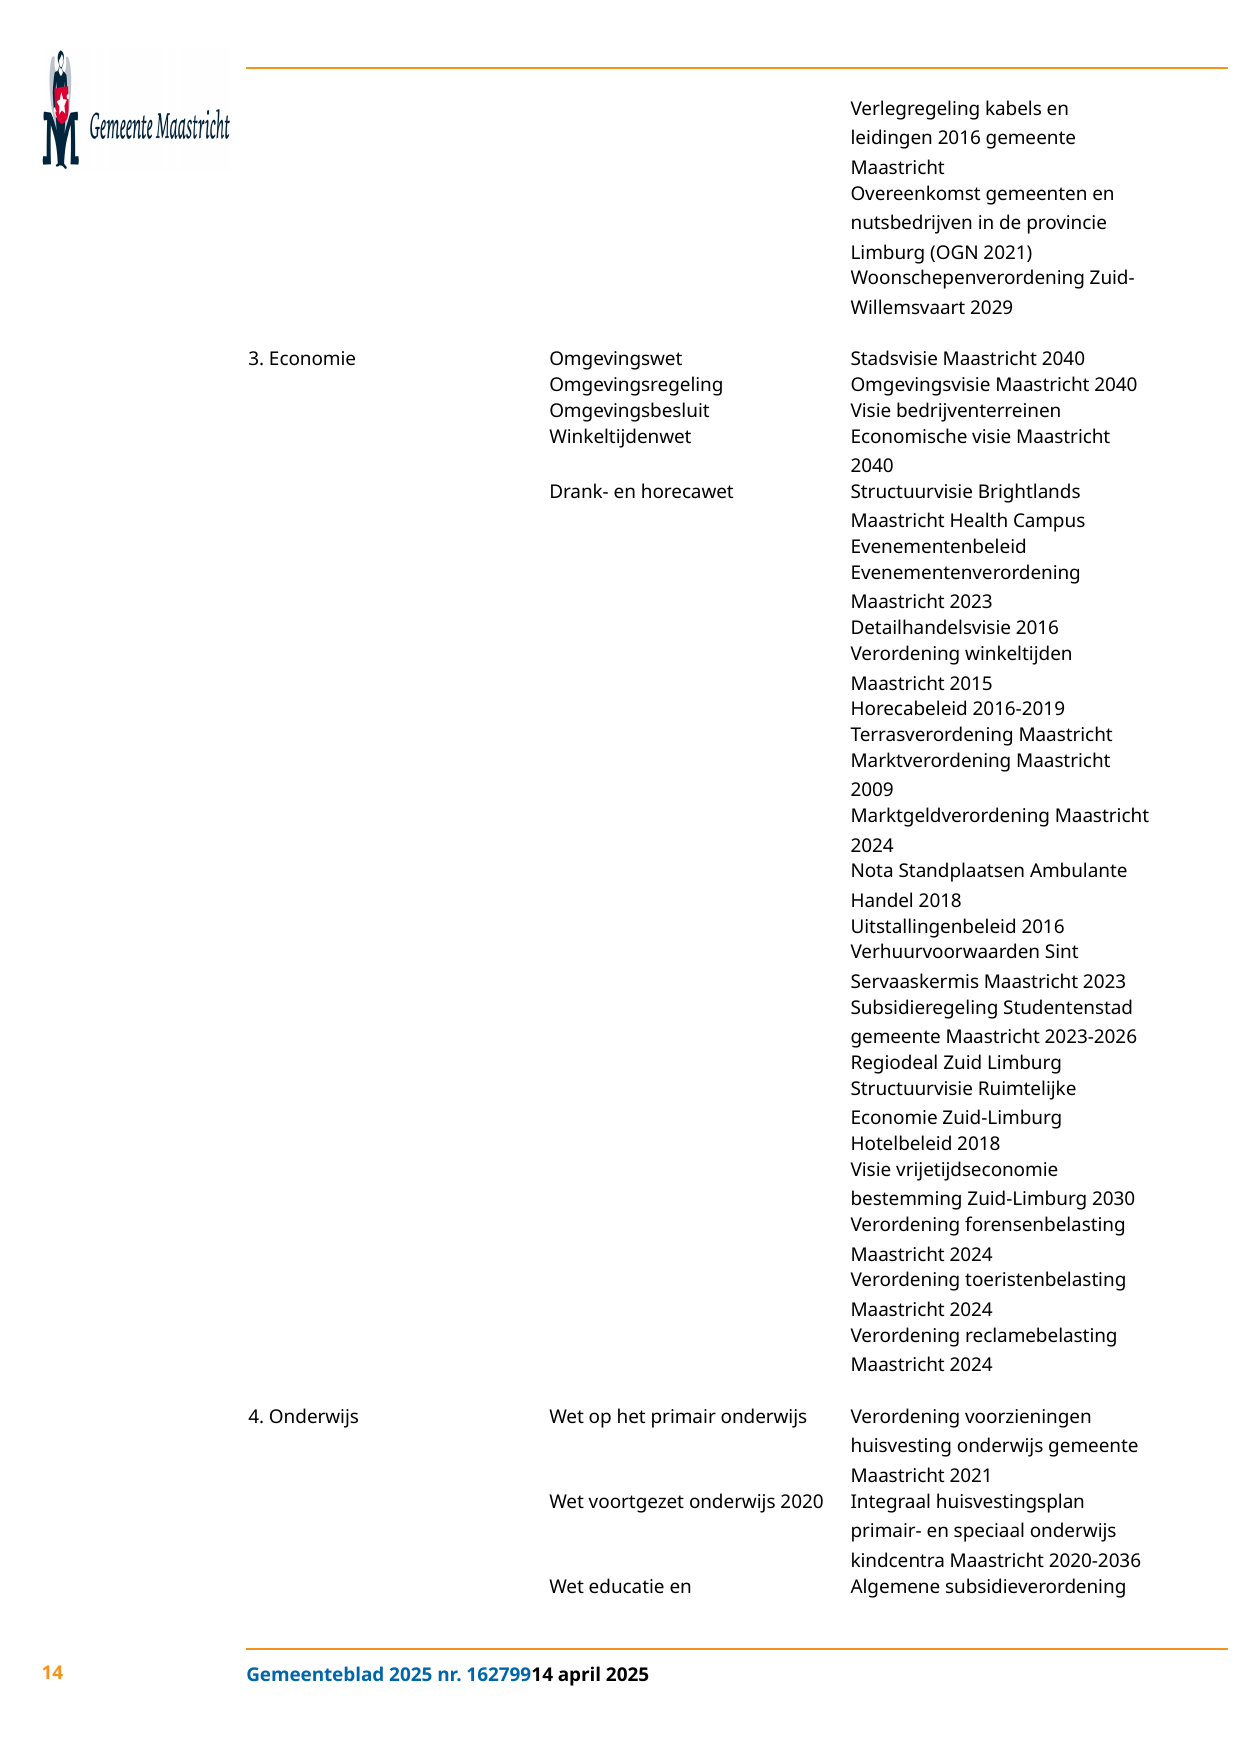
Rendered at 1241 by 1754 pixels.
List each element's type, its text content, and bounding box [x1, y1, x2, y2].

table_cell Detailhandelsvisie 2016 [850, 615, 1152, 640]
table_cell Woonschepenverordening Zuid-Willemsvaart 2029 [850, 265, 1152, 320]
table_cell Overeenkomst gemeenten en nutsbedrijven in de provincie Limburg (OGN 2021) [850, 180, 1152, 264]
table_cell Drank- en horecawet [549, 478, 850, 533]
table_cell [549, 1075, 850, 1130]
table_cell Subsidieregeling Studentenstad gemeente Maastricht 2023-2026 [850, 994, 1152, 1049]
table_cell Omgevingsvisie Maastricht 2040 [850, 371, 1152, 397]
table_cell 3. Economie [248, 346, 549, 1403]
table_cell Wet op het primair onderwijs [549, 1403, 850, 1488]
table_cell Hotelbeleid 2018 [850, 1130, 1152, 1156]
table_cell Visie bedrijventerreinen [850, 397, 1152, 423]
table_cell Regiodeal Zuid Limburg [850, 1049, 1152, 1075]
table_cell Winkeltijdenwet [549, 423, 850, 478]
table_cell Wet educatie en [549, 1573, 850, 1598]
table_cell Verordening voorzieningen huisvesting onderwijs gemeente Maastricht 2021 [850, 1403, 1152, 1488]
table_cell [549, 180, 850, 264]
table_cell [549, 1377, 850, 1403]
table_cell [549, 534, 850, 559]
table_cell [549, 1267, 850, 1322]
table_cell [549, 858, 850, 913]
table_cell Nota Standplaatsen Ambulante Handel 2018 [850, 858, 1152, 913]
table_cell [850, 1377, 1152, 1403]
table_cell Verordening winkeltijden Maastricht 2015 [850, 640, 1152, 696]
table_cell [549, 721, 850, 747]
table_cell Stadsvisie Maastricht 2040 [850, 346, 1152, 371]
table_cell [549, 95, 850, 180]
table_cell Verordening reclamebelasting Maastricht 2024 [850, 1322, 1152, 1377]
table_cell Structuurvisie Ruimtelijke Economie Zuid-Limburg [850, 1075, 1152, 1130]
table_cell Omgevingswet [549, 346, 850, 371]
table_cell [850, 320, 1152, 346]
table_cell [549, 320, 850, 346]
table_cell Integraal huisvestingsplan primair- en speciaal onderwijs kindcentra Maastricht 2020-2036 [850, 1488, 1152, 1573]
table_cell Structuurvisie Brightlands Maastricht Health Campus [850, 478, 1152, 533]
table_cell Verordening forensenbelasting Maastricht 2024 [850, 1211, 1152, 1267]
table_cell [549, 640, 850, 696]
table_cell Wet voortgezet onderwijs 2020 [549, 1488, 850, 1573]
picture [41, 47, 231, 172]
table_cell Omgevingsbesluit [549, 397, 850, 423]
table_cell Terrasverordening Maastricht [850, 721, 1152, 747]
table_cell 4. Onderwijs [248, 1403, 549, 1598]
table_cell [549, 1130, 850, 1156]
table_cell [549, 1049, 850, 1075]
table_cell Evenementenverordening Maastricht 2023 [850, 559, 1152, 614]
table_cell Algemene subsidieverordening [850, 1573, 1152, 1598]
table_cell [549, 615, 850, 640]
table_cell Verordening toeristenbelasting Maastricht 2024 [850, 1267, 1152, 1322]
table_cell Verhuurvoorwaarden Sint Servaaskermis Maastricht 2023 [850, 939, 1152, 994]
table_cell Verlegregeling kabels en leidingen 2016 gemeente Maastricht [850, 95, 1152, 180]
table_cell Omgevingsregeling [549, 371, 850, 397]
table_cell [248, 95, 549, 346]
table_cell [549, 747, 850, 802]
table_cell [549, 994, 850, 1049]
table_cell Economische visie Maastricht 2040 [850, 423, 1152, 478]
table_cell Evenementenbeleid [850, 534, 1152, 559]
table_cell [549, 559, 850, 614]
table_cell Visie vrijetijdseconomie bestemming Zuid-Limburg 2030 [850, 1156, 1152, 1211]
table_cell [549, 1211, 850, 1267]
table_cell [549, 913, 850, 939]
table_cell [549, 1156, 850, 1211]
table_cell Marktverordening Maastricht 2009 [850, 747, 1152, 802]
table_cell Marktgeldverordening Maastricht 2024 [850, 802, 1152, 858]
table_cell [549, 696, 850, 721]
table_cell Horecabeleid 2016-2019 [850, 696, 1152, 721]
table_cell Uitstallingenbeleid 2016 [850, 913, 1152, 939]
table_cell [549, 802, 850, 858]
table_cell [549, 939, 850, 994]
table_cell [549, 265, 850, 320]
table_cell [549, 1322, 850, 1377]
